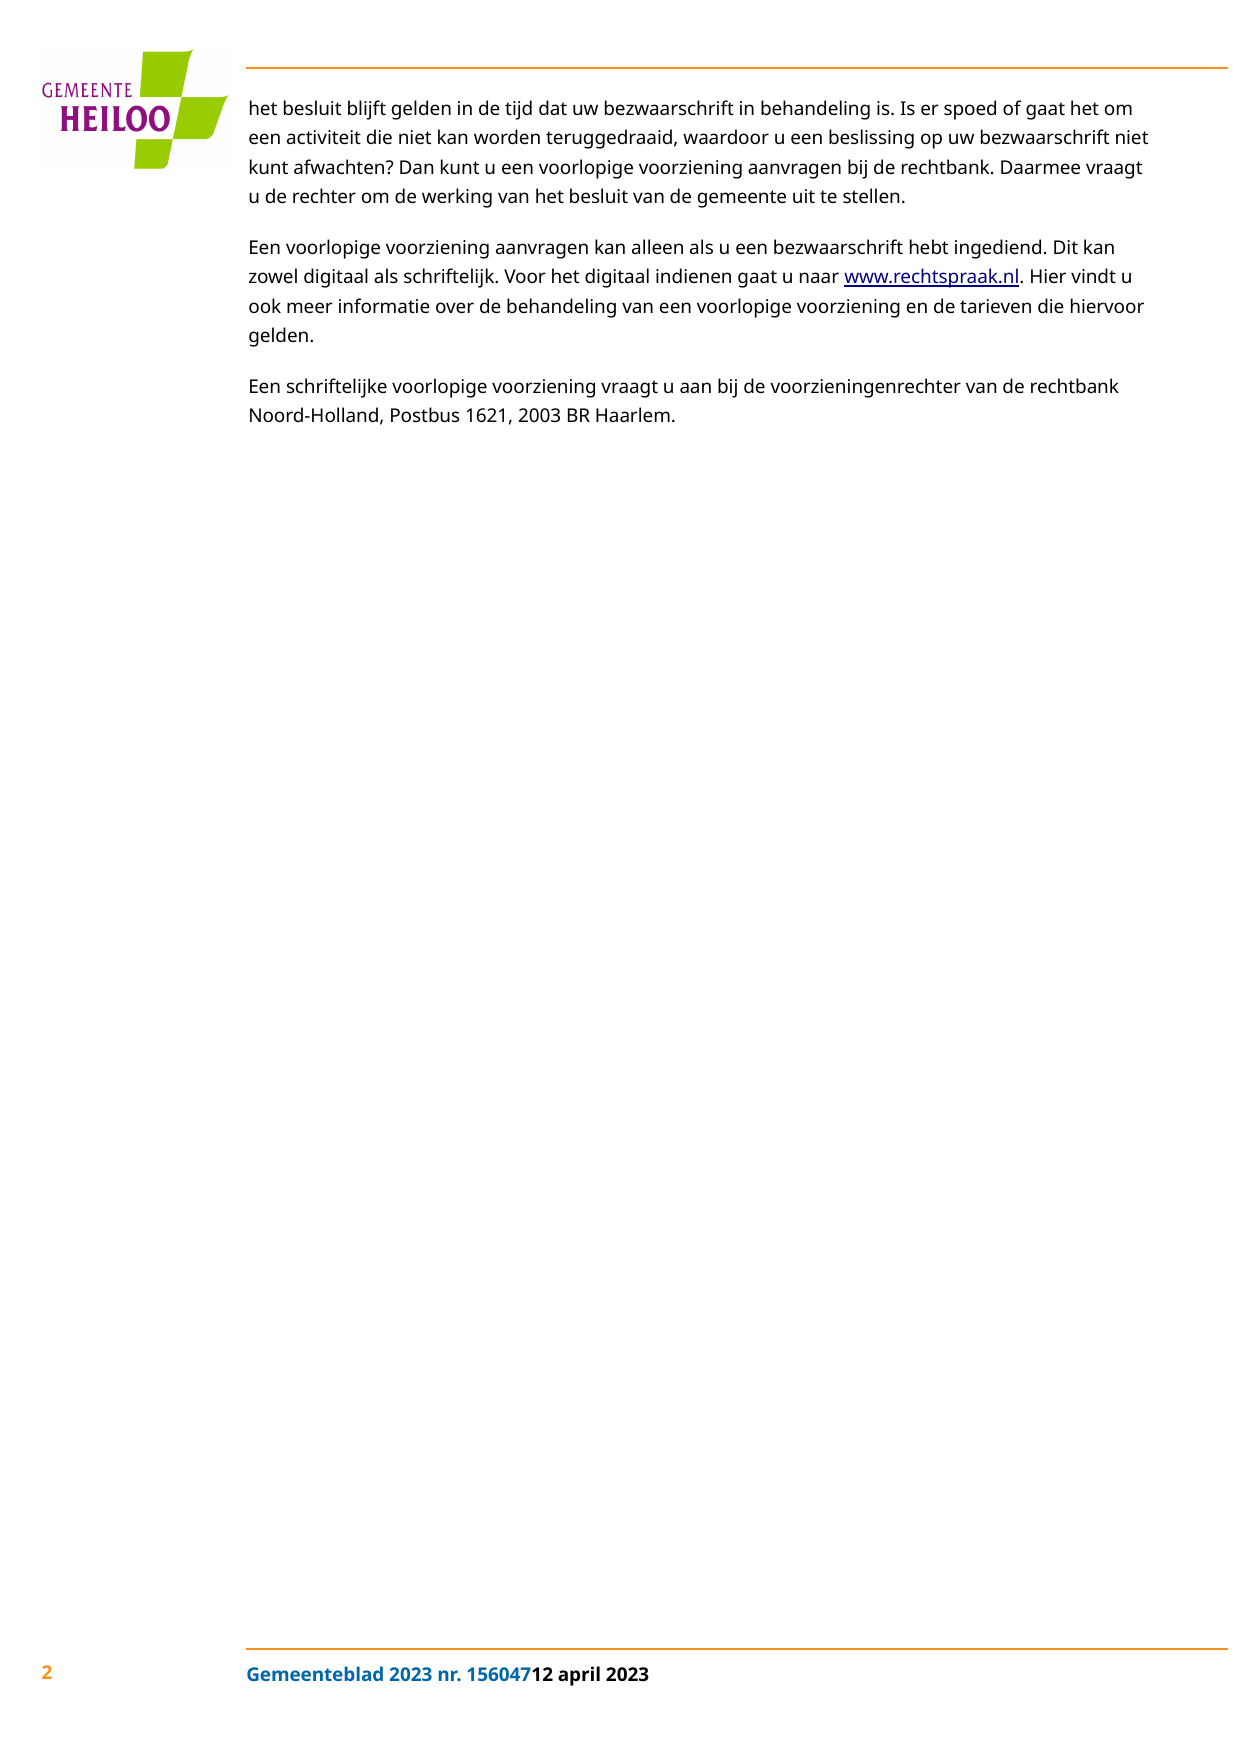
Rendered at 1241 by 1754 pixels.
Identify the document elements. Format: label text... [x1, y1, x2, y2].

text Een voorlopige voorziening aanvragen kan alleen als u een bezwaarschrift hebt ingediend. Dit kan zowel digitaal als schriftelijk. Voor het digitaal indienen gaat u naar www.rechtspraak.nl. Hier vindt u ook meer informatie over de behandeling van een voorlopige voorziening en de tarieven die hiervoor gelden. [248, 234, 1152, 348]
picture [41, 47, 231, 172]
text het besluit blijft gelden in de tijd dat uw bezwaarschrift in behandeling is. Is er spoed of gaat het om een activiteit die niet kan worden teruggedraaid, waardoor u een beslissing op uw bezwaarschrift niet kunt afwachten? Dan kunt u een voorlopige voorziening aanvragen bij de rechtbank. Daarmee vraagt u de rechter om de werking van het besluit van de gemeente uit te stellen. [248, 95, 1152, 209]
text Een schriftelijke voorlopige voorziening vraagt u aan bij de voorzieningenrechter van de rechtbank Noord-Holland, Postbus 1621, 2003 BR Haarlem. [248, 373, 1152, 428]
